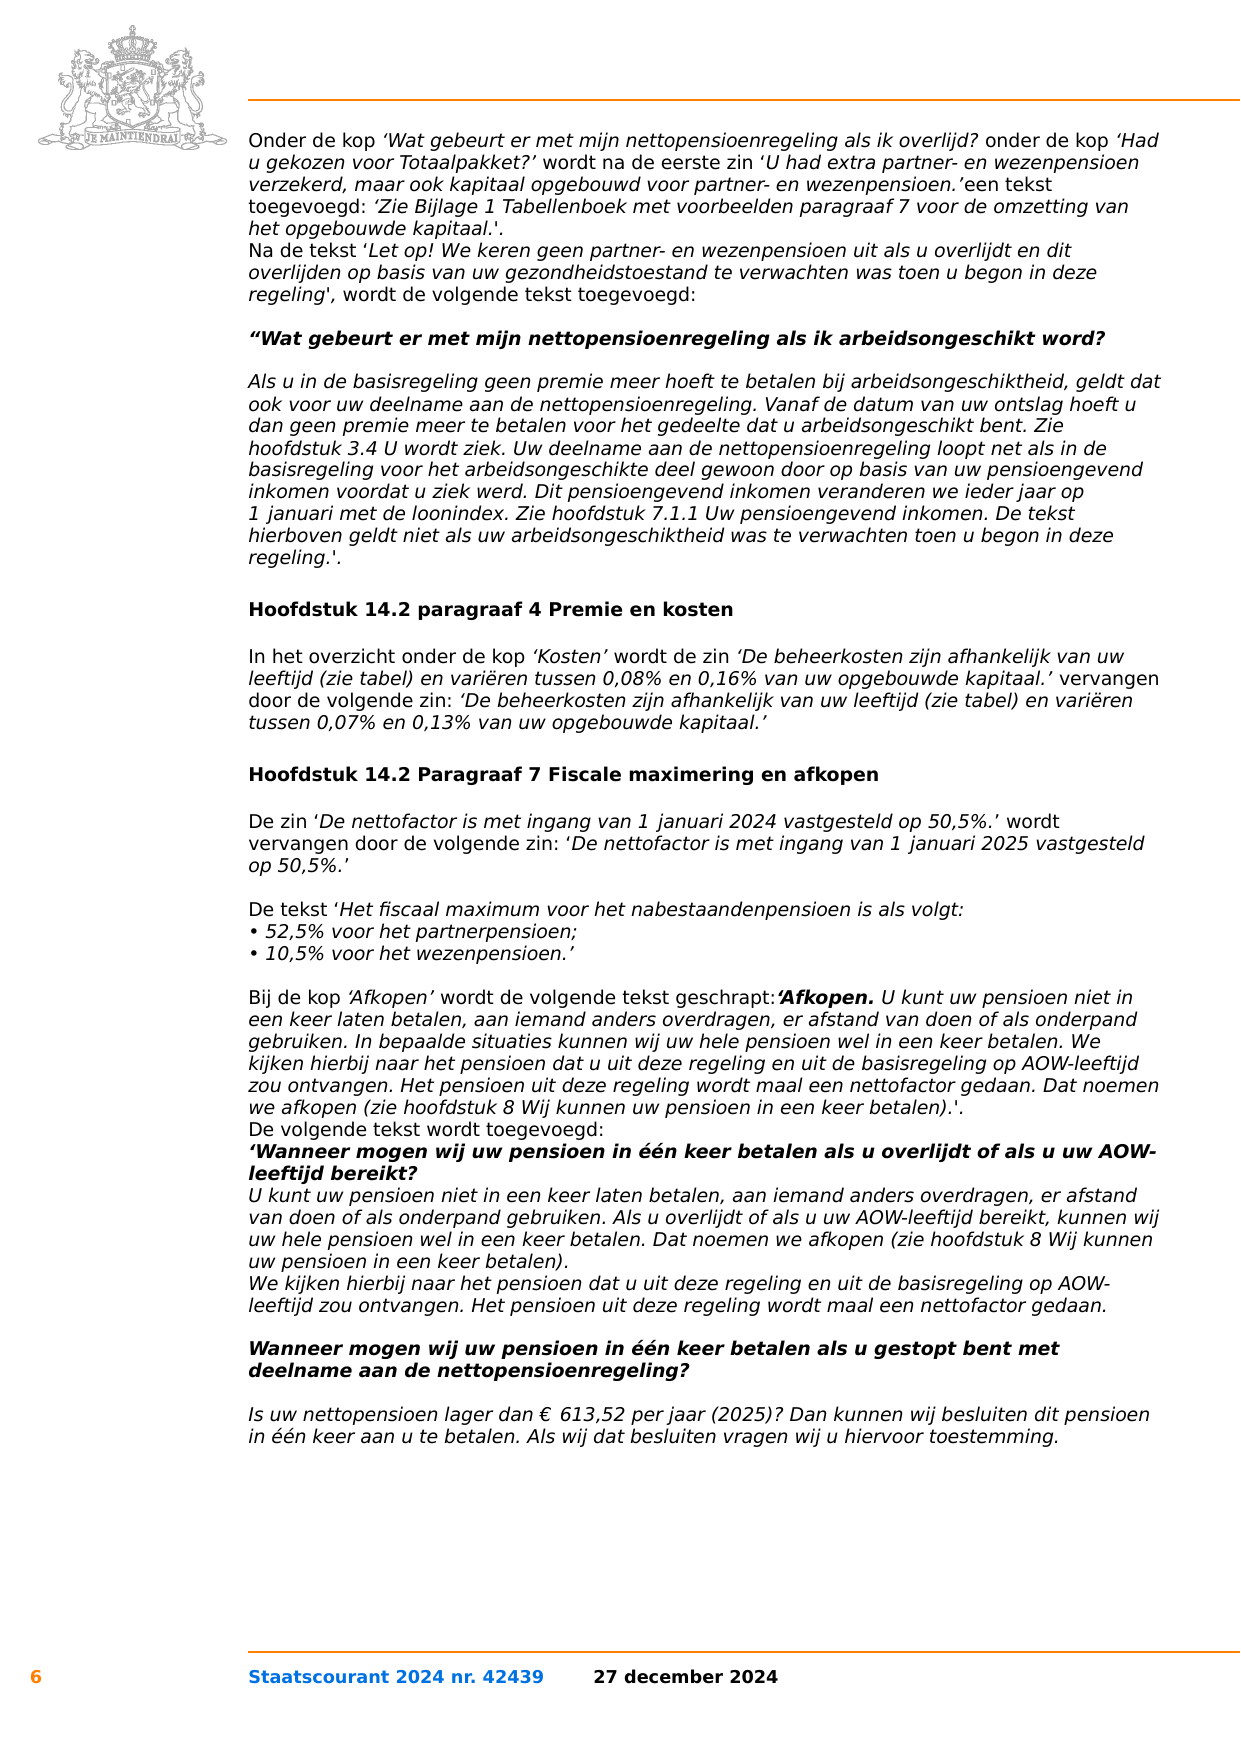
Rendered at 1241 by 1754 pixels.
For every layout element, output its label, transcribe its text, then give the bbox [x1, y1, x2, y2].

subtitle “Wat gebeurt er met mijn nettopensioenregeling als ik arbeidsongeschikt word? [248, 328, 1163, 349]
text • 52,5% voor het partnerpensioen; [248, 921, 1163, 943]
subtitle Hoofdstuk 14.2 paragraaf 4 Premie en kosten [248, 599, 1163, 621]
text De volgende tekst wordt toegevoegd: [248, 1119, 1163, 1141]
text Als u in de basisregeling geen premie meer hoeft te betalen bij arbeidsongeschiktheid, geldt dat ook voor uw deelname aan de nettopensioenregeling. Vanaf de datum van uw ontslag hoeft u dan geen premie meer te betalen voor het gedeelte dat u arbeidsongeschikt bent. Zie hoofdstuk 3.4 U wordt ziek. Uw deelname aan de nettopensioenregeling loopt net als in de basisregeling voor het arbeidsongeschikte deel gewoon door op basis van uw pensioengevend inkomen voordat u ziek werd. Dit pensioengevend inkomen veranderen we ieder jaar op 1 januari met de loonindex. Zie hoofdstuk 7.1.1 Uw pensioengevend inkomen. De tekst hierboven geldt niet als uw arbeidsongeschiktheid was te verwachten toen u begon in deze regeling.'. [248, 371, 1163, 569]
text Onder de kop ‘Wat gebeurt er met mijn nettopensioenregeling als ik overlijd? onder de kop ‘Had u gekozen voor Totaalpakket?’ wordt na de eerste zin ‘U had extra partner- en wezenpensioen verzekerd, maar ook kapitaal opgebouwd voor partner- en wezenpensioen.’een tekst toegevoegd: ‘Zie Bijlage 1 Tabellenboek met voorbeelden paragraaf 7 voor de omzetting van het opgebouwde kapitaal.'. [248, 130, 1163, 240]
text De tekst ‘Het fiscaal maximum voor het nabestaandenpensioen is als volgt: [248, 899, 1163, 921]
text Na de tekst ‘Let op! We keren geen partner- en wezenpensioen uit als u overlijdt en dit overlijden op basis van uw gezondheidstoestand te verwachten was toen u begon in deze regeling', wordt de volgende tekst toegevoegd: [248, 240, 1163, 306]
text Is uw nettopensioen lager dan € 613,52 per jaar (2025)? Dan kunnen wij besluiten dit pensioen in één keer aan u te betalen. Als wij dat besluiten vragen wij u hiervoor toestemming. [248, 1404, 1163, 1448]
text De zin ‘De nettofactor is met ingang van 1 januari 2024 vastgesteld op 50,5%.’ wordt vervangen door de volgende zin: ‘De nettofactor is met ingang van 1 januari 2025 vastgesteld op 50,5%.’ [248, 811, 1163, 877]
subtitle Wanneer mogen wij uw pensioen in één keer betalen als u gestopt bent met deelname aan de nettopensioenregeling? [248, 1338, 1163, 1382]
text In het overzicht onder de kop ‘Kosten’ wordt de zin ‘De beheerkosten zijn afhankelijk van uw leeftijd (zie tabel) en variëren tussen 0,08% en 0,16% van uw opgebouwde kapitaal.’ vervangen door de volgende zin: ‘De beheerkosten zijn afhankelijk van uw leeftijd (zie tabel) en variëren tussen 0,07% en 0,13% van uw opgebouwde kapitaal.’ [248, 646, 1163, 734]
subtitle Hoofdstuk 14.2 Paragraaf 7 Fiscale maximering en afkopen [248, 764, 1163, 786]
text We kijken hierbij naar het pensioen dat u uit deze regeling en uit de basisregeling op AOW-leeftijd zou ontvangen. Het pensioen uit deze regeling wordt maal een nettofactor gedaan. [248, 1272, 1163, 1316]
text ‘Wanneer mogen wij uw pensioen in één keer betalen als u overlijdt of als u uw AOW-leeftijd bereikt? [248, 1141, 1163, 1184]
text Bij de kop ‘Afkopen’ wordt de volgende tekst geschrapt:‘Afkopen. U kunt uw pensioen niet in een keer laten betalen, aan iemand anders overdragen, er afstand van doen of als onderpand gebruiken. In bepaalde situaties kunnen wij uw hele pensioen wel in een keer betalen. We kijken hierbij naar het pensioen dat u uit deze regeling en uit de basisregeling op AOW-leeftijd zou ontvangen. Het pensioen uit deze regeling wordt maal een nettofactor gedaan. Dat noemen we afkopen (zie hoofdstuk 8 Wij kunnen uw pensioen in een keer betalen).'. [248, 987, 1163, 1119]
picture [38, 25, 227, 150]
text • 10,5% voor het wezenpensioen.’ [248, 943, 1163, 965]
text U kunt uw pensioen niet in een keer laten betalen, aan iemand anders overdragen, er afstand van doen of als onderpand gebruiken. Als u overlijdt of als u uw AOW-leeftijd bereikt, kunnen wij uw hele pensioen wel in een keer betalen. Dat noemen we afkopen (zie hoofdstuk 8 Wij kunnen uw pensioen in een keer betalen). [248, 1184, 1163, 1272]
